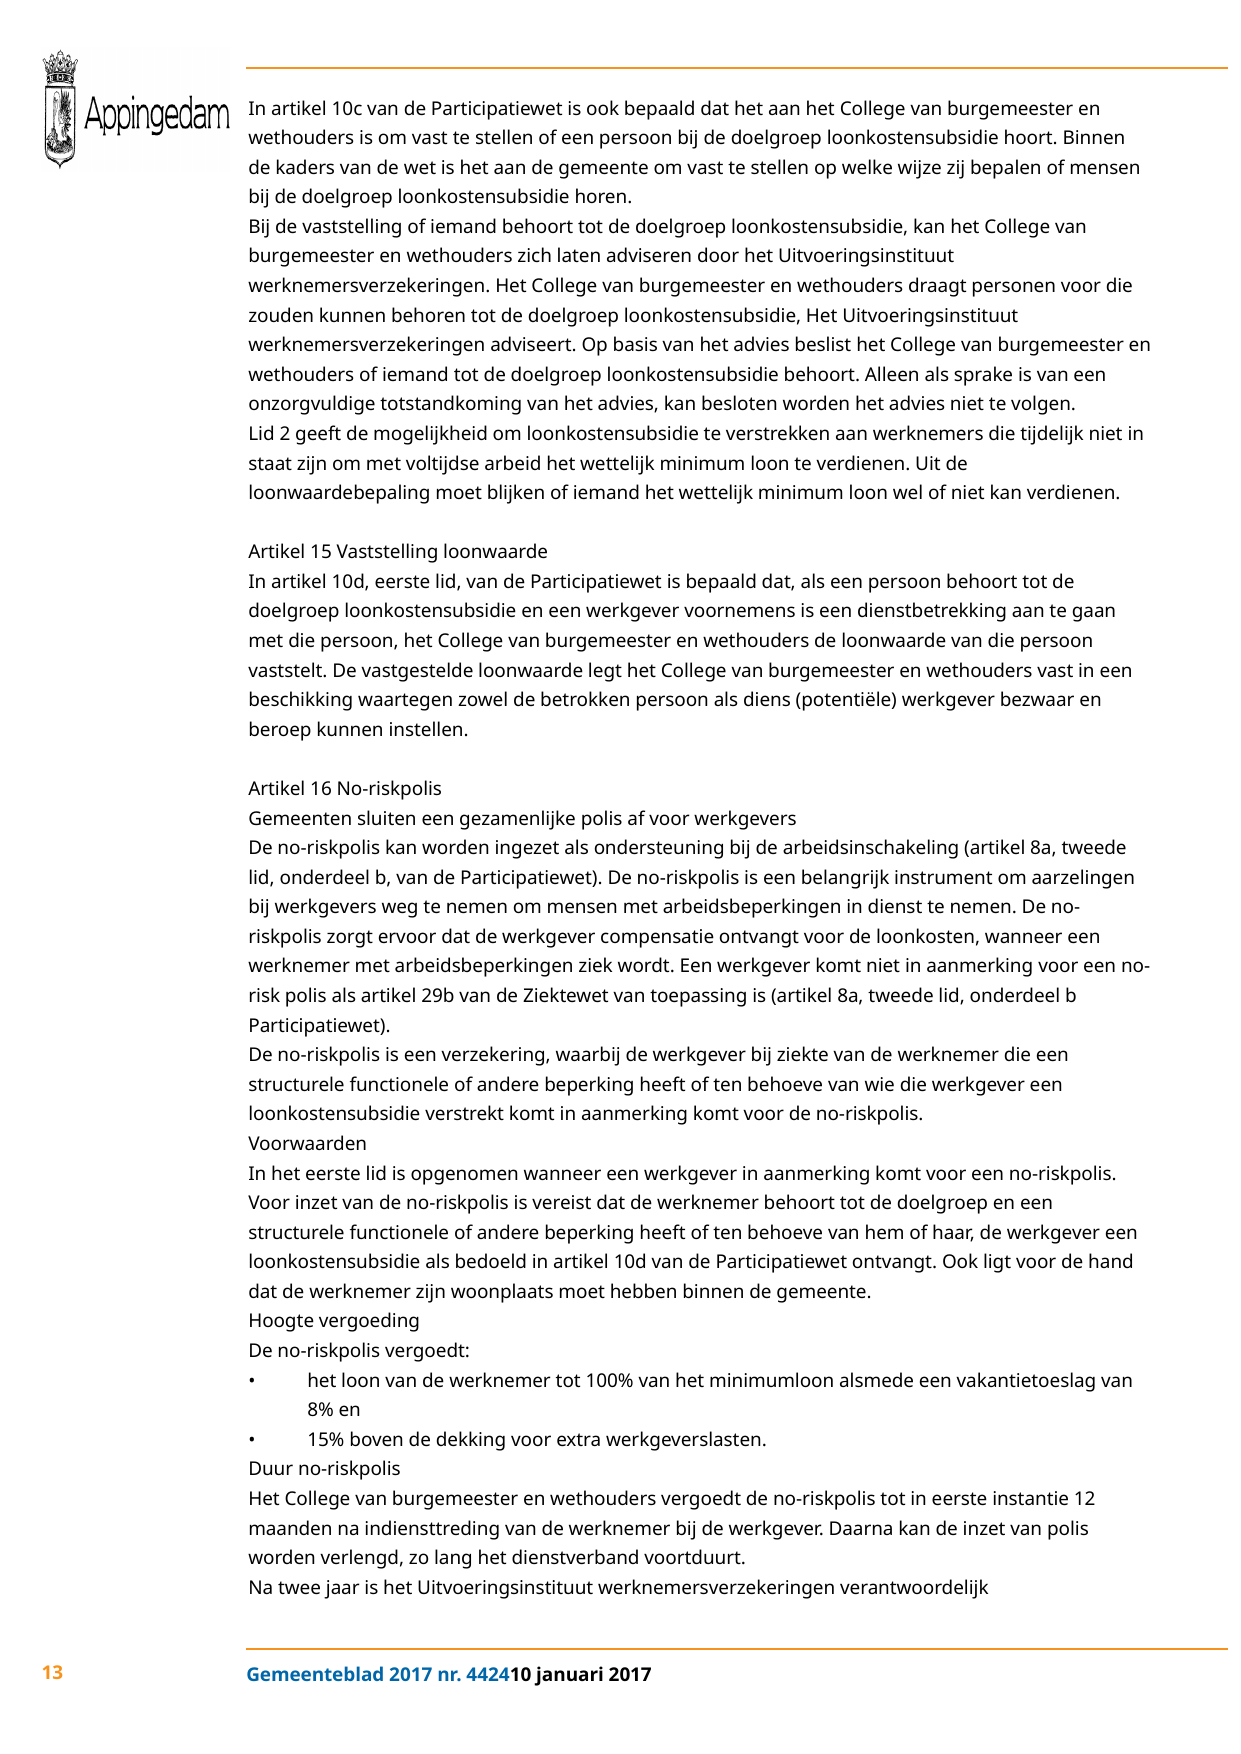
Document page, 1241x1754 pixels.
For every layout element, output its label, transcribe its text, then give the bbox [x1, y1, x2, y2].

text De no-riskpolis kan worden ingezet als ondersteuning bij de arbeidsinschakeling (artikel 8a, tweede lid, onderdeel b, van de Participatiewet). De no-riskpolis is een belangrijk instrument om aarzelingen bij werkgevers weg te nemen om mensen met arbeidsbeperkingen in dienst te nemen. De no-riskpolis zorgt ervoor dat de werkgever compensatie ontvangt voor de loonkosten, wanneer een werknemer met arbeidsbeperkingen ziek wordt. Een werkgever komt niet in aanmerking voor een no-risk polis als artikel 29b van de Ziektewet van toepassing is (artikel 8a, tweede lid, onderdeel b Participatiewet). [248, 834, 1152, 1038]
text Duur no-riskpolis [248, 1456, 1152, 1481]
text In het eerste lid is opgenomen wanneer een werkgever in aanmerking komt voor een no-riskpolis. [248, 1160, 1152, 1186]
picture [41, 47, 231, 172]
text Hoogte vergoeding [248, 1308, 1152, 1333]
list het loon van de werknemer tot 100% van het minimumloon alsmede een vakantietoeslag van 8% en [248, 1367, 1152, 1422]
text In artikel 10c van de Participatiewet is ook bepaald dat het aan het College van burgemeester en wethouders is om vast te stellen of een persoon bij de doelgroep loonkostensubsidie hoort. Binnen de kaders van de wet is het aan de gemeente om vast te stellen op welke wijze zij bepalen of mensen bij de doelgroep loonkostensubsidie horen. [248, 95, 1152, 209]
text Het College van burgemeester en wethouders vergoedt de no-riskpolis tot in eerste instantie 12 maanden na indiensttreding van de werknemer bij de werkgever. Daarna kan de inzet van polis worden verlengd, zo lang het dienstverband voortduurt. [248, 1485, 1152, 1570]
text Gemeenten sluiten een gezamenlijke polis af voor werkgevers [248, 805, 1152, 831]
text Artikel 16 No-riskpolis [248, 775, 1152, 801]
text In artikel 10d, eerste lid, van de Participatiewet is bepaald dat, als een persoon behoort tot de doelgroep loonkostensubsidie en een werkgever voornemens is een dienstbetrekking aan te gaan met die persoon, het College van burgemeester en wethouders de loonwaarde van die persoon vaststelt. De vastgestelde loonwaarde legt het College van burgemeester en wethouders vast in een beschikking waartegen zowel de betrokken persoon als diens (potentiële) werkgever bezwaar en beroep kunnen instellen. [248, 568, 1152, 742]
text Na twee jaar is het Uitvoeringsinstituut werknemersverzekeringen verantwoordelijk [248, 1574, 1152, 1600]
text Lid 2 geeft de mogelijkheid om loonkostensubsidie te verstrekken aan werknemers die tijdelijk niet in staat zijn om met voltijdse arbeid het wettelijk minimum loon te verdienen. Uit de loonwaardebepaling moet blijken of iemand het wettelijk minimum loon wel of niet kan verdienen. [248, 420, 1152, 505]
text Artikel 15 Vaststelling loonwaarde [248, 538, 1152, 564]
list 15% boven de dekking voor extra werkgeverslasten. [248, 1426, 1152, 1452]
text Voor inzet van de no-riskpolis is vereist dat de werknemer behoort tot de doelgroep en een structurele functionele of andere beperking heeft of ten behoeve van hem of haar, de werkgever een loonkostensubsidie als bedoeld in artikel 10d van de Participatiewet ontvangt. Ook ligt voor de hand dat de werknemer zijn woonplaats moet hebben binnen de gemeente. [248, 1189, 1152, 1304]
text De no-riskpolis is een verzekering, waarbij de werkgever bij ziekte van de werknemer die een structurele functionele of andere beperking heeft of ten behoeve van wie die werkgever een loonkostensubsidie verstrekt komt in aanmerking komt voor de no-riskpolis. [248, 1041, 1152, 1126]
text De no-riskpolis vergoedt: [248, 1337, 1152, 1363]
text Voorwaarden [248, 1130, 1152, 1156]
text Bij de vaststelling of iemand behoort tot de doelgroep loonkostensubsidie, kan het College van burgemeester en wethouders zich laten adviseren door het Uitvoeringsinstituut werknemersverzekeringen. Het College van burgemeester en wethouders draagt personen voor die zouden kunnen behoren tot de doelgroep loonkostensubsidie, Het Uitvoeringsinstituut werknemersverzekeringen adviseert. Op basis van het advies beslist het College van burgemeester en wethouders of iemand tot de doelgroep loonkostensubsidie behoort. Alleen als sprake is van een onzorgvuldige totstandkoming van het advies, kan besloten worden het advies niet te volgen. [248, 213, 1152, 416]
